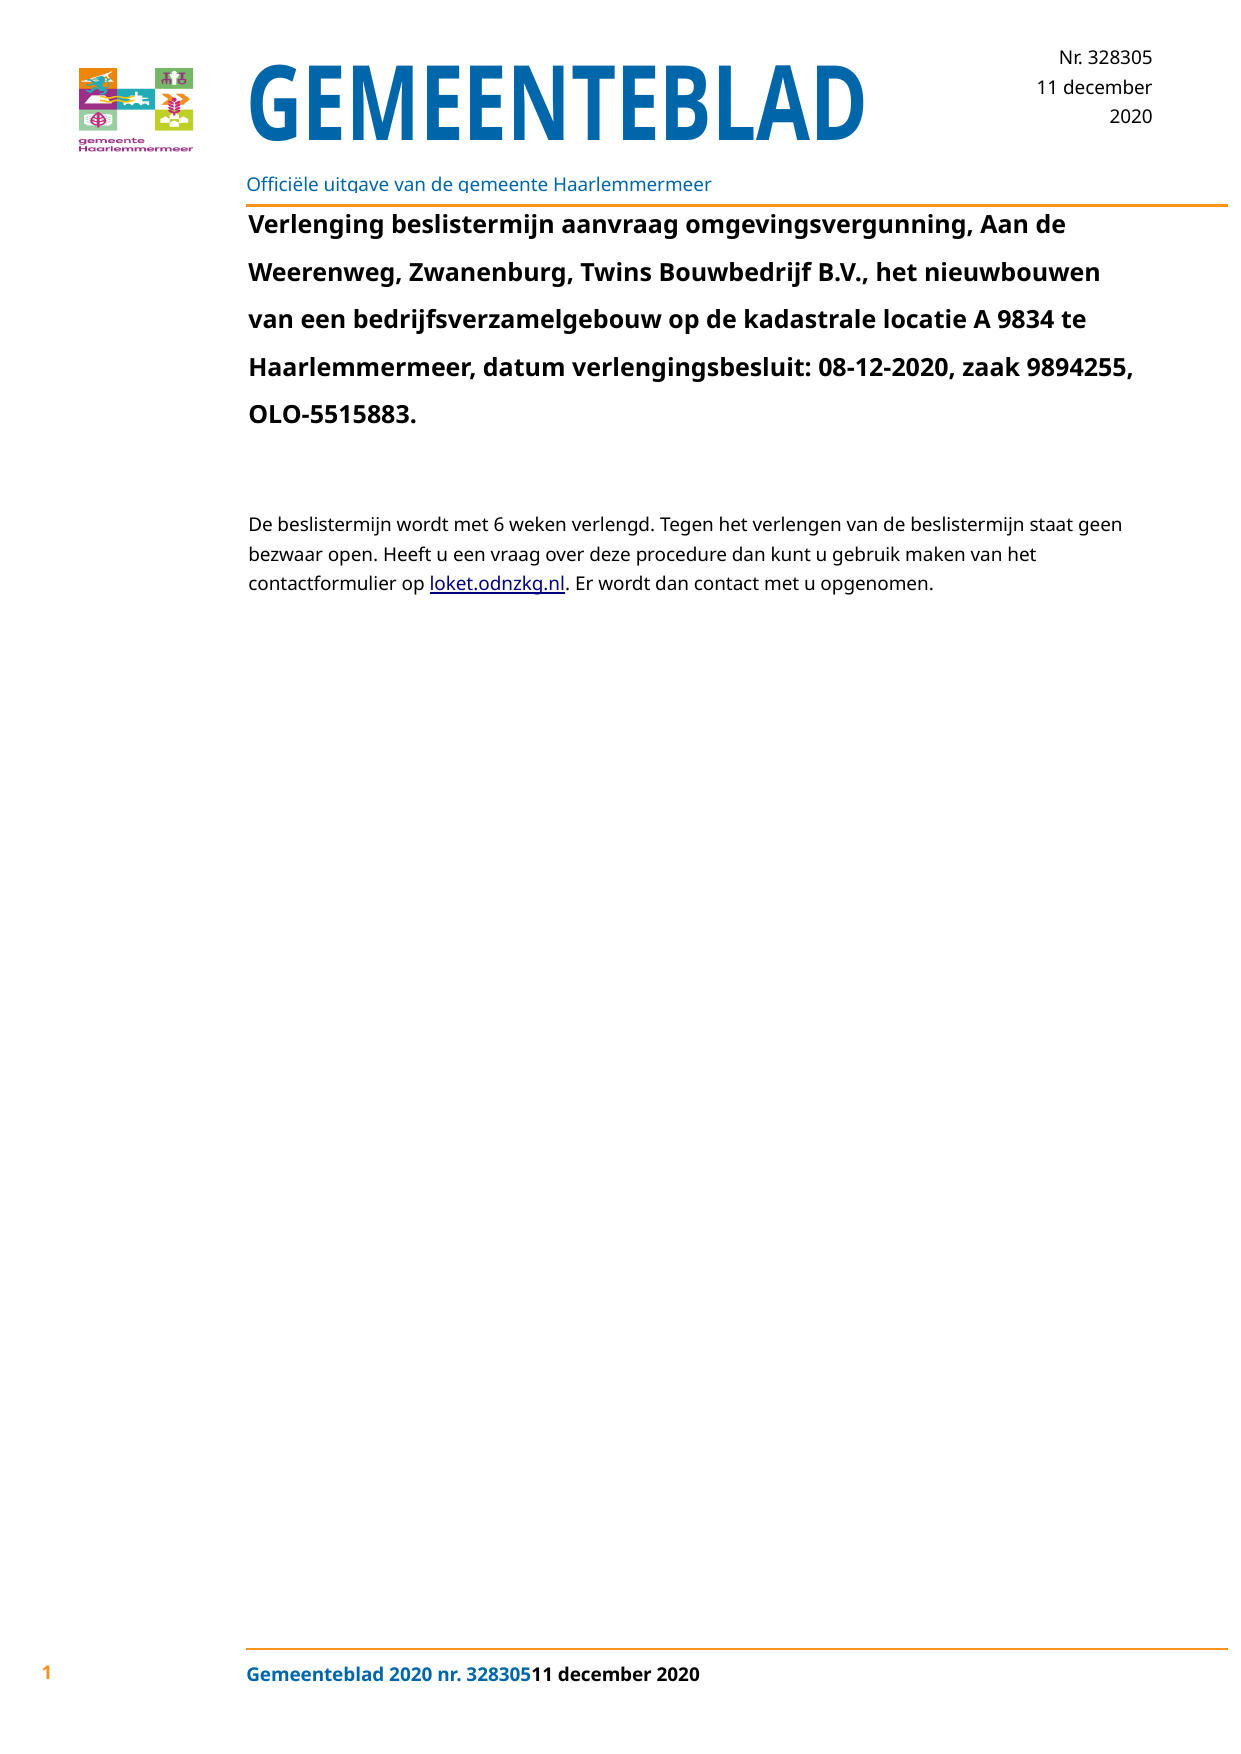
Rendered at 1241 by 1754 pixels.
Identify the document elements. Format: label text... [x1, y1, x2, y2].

text Verlenging beslistermijn aanvraag omgevingsvergunning, Aan de Weerenweg, Zwanenburg, Twins Bouwbedrijf B.V., het nieuwbouwen van een bedrijfsverzamelgebouw op de kadastrale locatie A 9834 te Haarlemmermeer, datum verlengingsbesluit: 08-12-2020, zaak 9894255, OLO-5515883. [248, 207, 1152, 431]
picture [41, 47, 231, 172]
text De beslistermijn wordt met 6 weken verlengd. Tegen het verlengen van de beslistermijn staat geen bezwaar open. Heeft u een vraag over deze procedure dan kunt u gebruik maken van het contactformulier op loket.odnzkg.nl. Er wordt dan contact met u opgenomen. [248, 511, 1152, 596]
